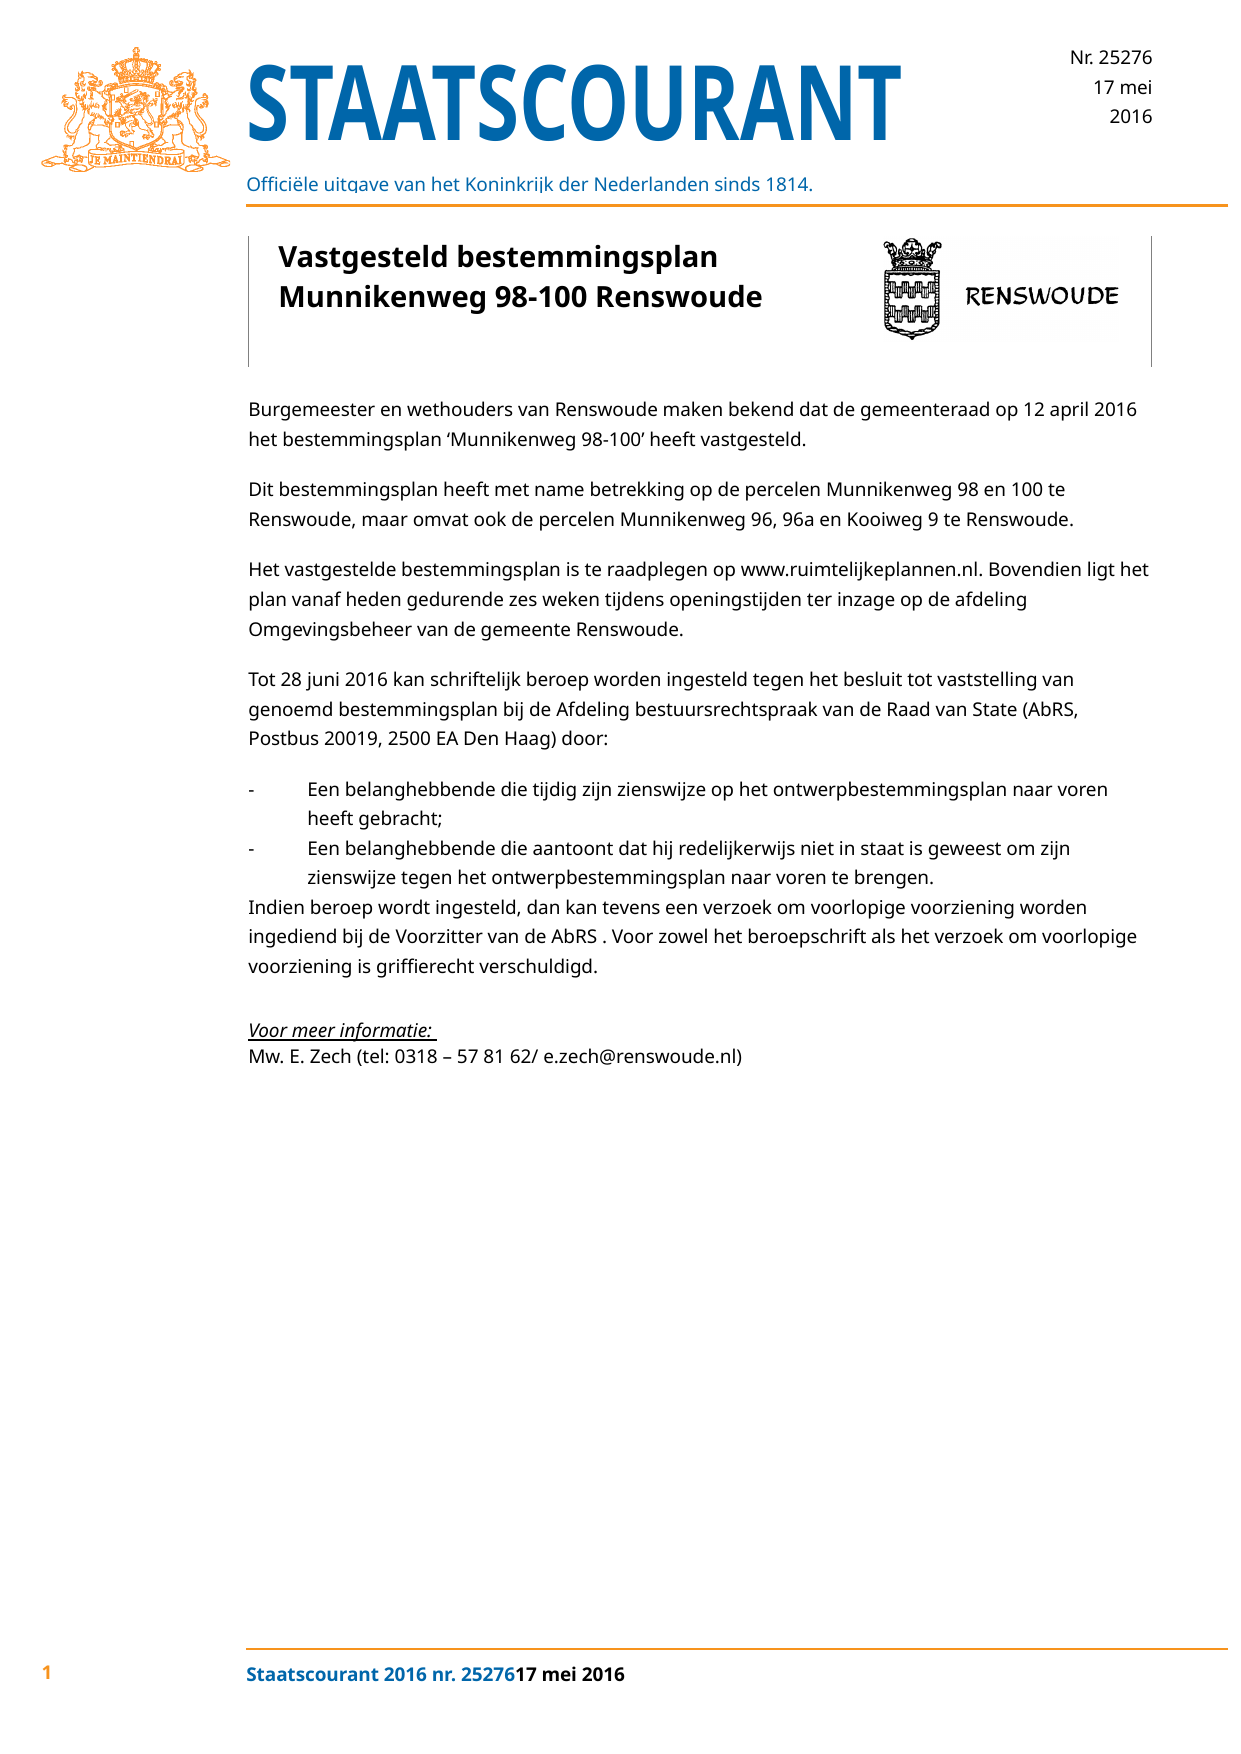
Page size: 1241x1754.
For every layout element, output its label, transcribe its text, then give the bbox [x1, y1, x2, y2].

text Burgemeester en wethouders van Renswoude maken bekend dat de gemeenteraad op 12 april 2016 het bestemmingsplan ‘Munnikenweg 98-100’ heeft vastgesteld. [248, 397, 1152, 452]
text Het vastgestelde bestemmingsplan is te raadplegen op www.ruimtelijkeplannen.nl. Bovendien ligt het plan vanaf heden gedurende zes weken tijdens openingstijden ter inzage op de afdeling Omgevingsbeheer van de gemeente Renswoude. [248, 557, 1152, 641]
text Mw. E. Zech (tel: 0318 – 57 81 62/ e.zech@renswoude.nl) [248, 1043, 1152, 1069]
text Dit bestemmingsplan heeft met name betrekking op de percelen Munnikenweg 98 en 100 te Renswoude, maar omvat ook de percelen Munnikenweg 96, 96a en Kooiweg 9 te Renswoude. [248, 477, 1152, 532]
text Tot 28 juni 2016 kan schriftelijk beroep worden ingesteld tegen het besluit tot vaststelling van genoemd bestemmingsplan bij de Afdeling bestuursrechtspraak van de Raad van State (AbRS, Postbus 20019, 2500 EA Den Haag) door: [248, 666, 1152, 751]
list Een belanghebbende die aantoont dat hij redelijkerwijs niet in staat is geweest om zijn zienswijze tegen het ontwerpbestemmingsplan naar voren te brengen. [248, 835, 1152, 890]
text Indien beroep wordt ingesteld, dan kan tevens een verzoek om voorlopige voorziening worden ingediend bij de Voorzitter van de AbRS . Voor zowel het beroepschrift als het verzoek om voorlopige voorziening is griffierecht verschuldigd. [248, 894, 1152, 979]
text Voor meer informatie: [248, 1017, 1152, 1043]
table_header [850, 236, 1151, 367]
picture [882, 236, 1119, 342]
picture [41, 47, 231, 172]
list Een belanghebbende die tijdig zijn zienswijze op het ontwerpbestemmingsplan naar voren heeft gebracht; [248, 776, 1152, 831]
table_header Vastgesteld bestemmingsplan Munnikenweg 98-100 Renswoude [249, 236, 850, 367]
